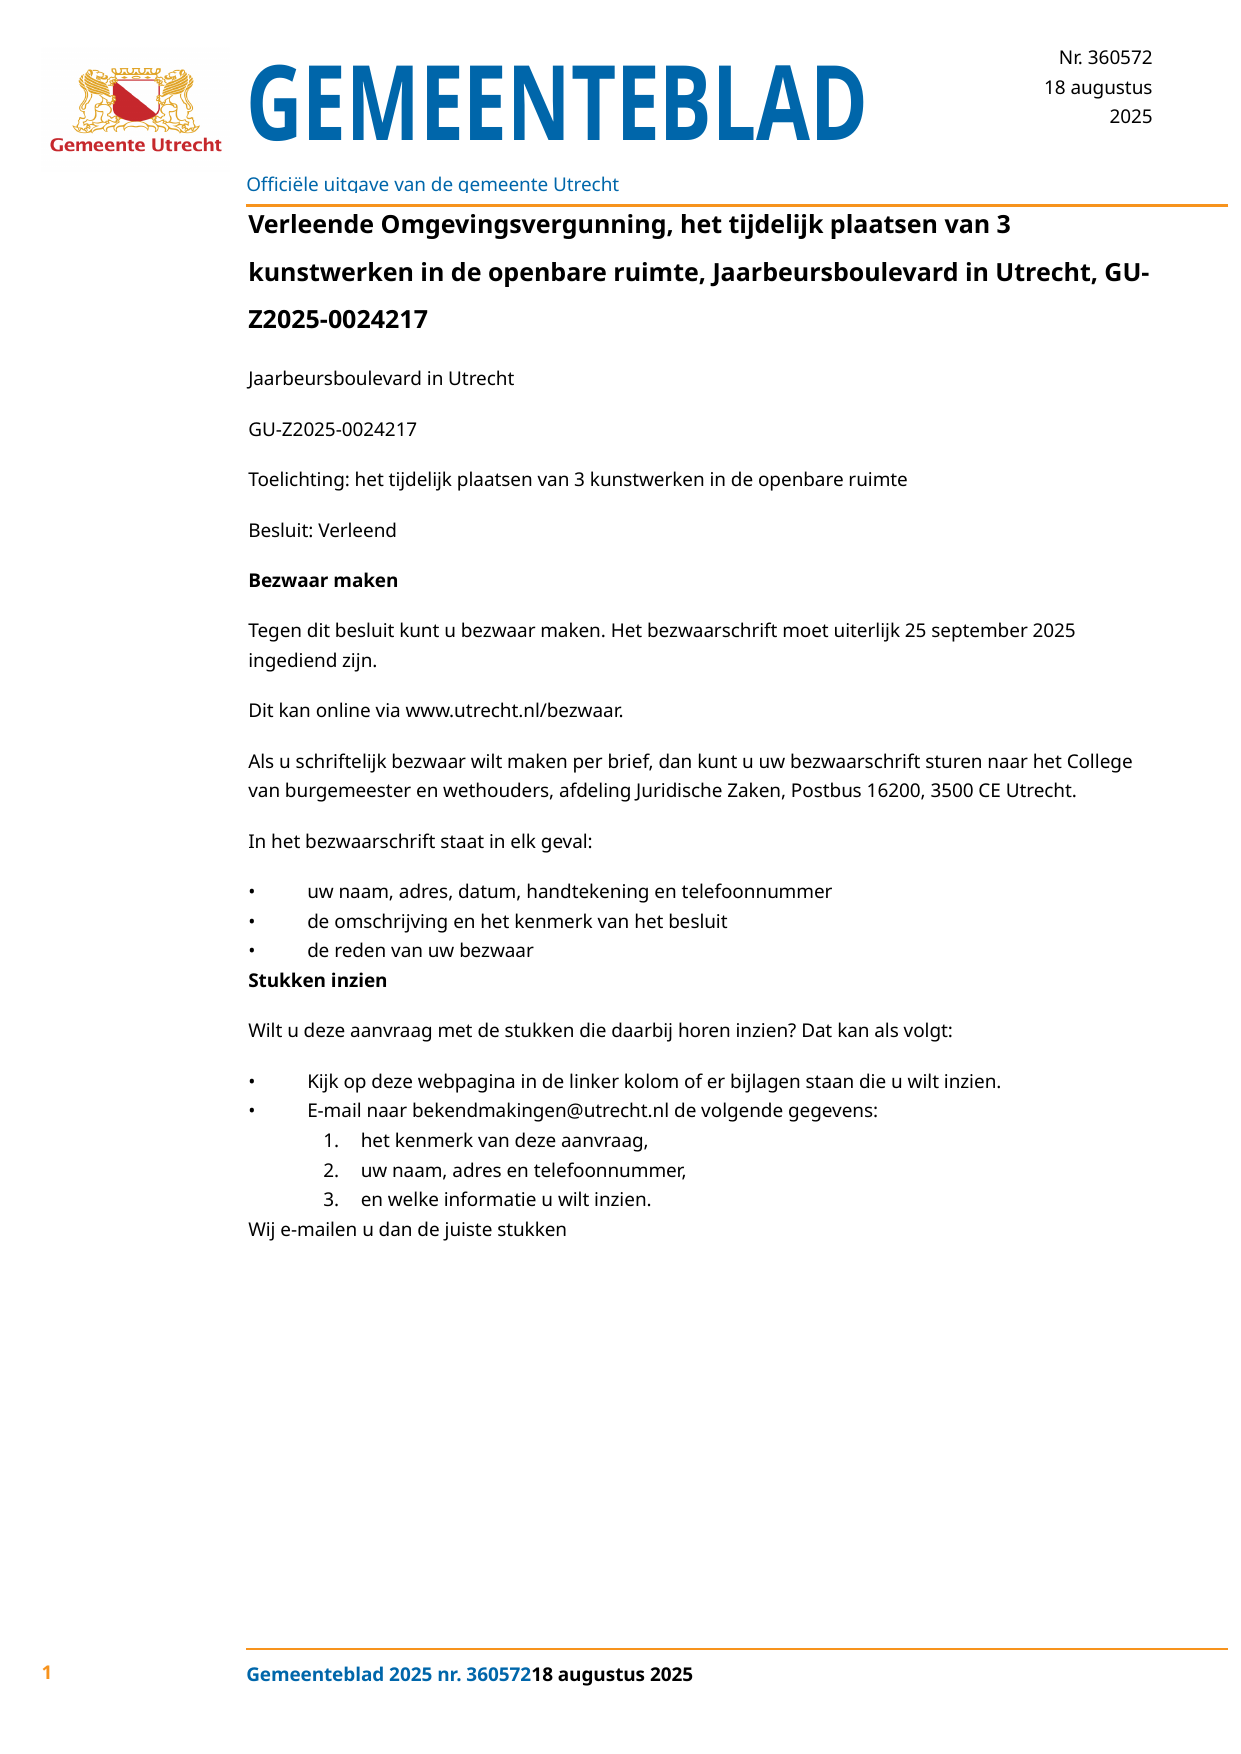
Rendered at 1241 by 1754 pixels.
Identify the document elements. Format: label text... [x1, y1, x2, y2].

text Stukken inzien [248, 967, 1152, 993]
list de omschrijving en het kenmerk van het besluit [248, 908, 1152, 934]
text Dit kan online via www.utrecht.nl/bezwaar. [248, 698, 1152, 723]
text Verleende Omgevingsvergunning, het tijdelijk plaatsen van 3 kunstwerken in de openbare ruimte, Jaarbeursboulevard in Utrecht, GU-Z2025-0024217 [248, 207, 1152, 336]
list en welke informatie u wilt inzien. [323, 1186, 1152, 1212]
text In het bezwaarschrift staat in elk geval: [248, 828, 1152, 854]
text Besluit: Verleend [248, 517, 1152, 542]
list Kijk op deze webpagina in de linker kolom of er bijlagen staan die u wilt inzien. [248, 1068, 1152, 1094]
list uw naam, adres, datum, handtekening en telefoonnummer [248, 878, 1152, 904]
picture [41, 47, 231, 172]
list uw naam, adres en telefoonnummer, [323, 1157, 1152, 1182]
text Tegen dit besluit kunt u bezwaar maken. Het bezwaarschrift moet uiterlijk 25 september 2025 ingediend zijn. [248, 618, 1152, 673]
text GU-Z2025-0024217 [248, 416, 1152, 442]
text Bezwaar maken [248, 567, 1152, 593]
list het kenmerk van deze aanvraag, [323, 1127, 1152, 1153]
text Als u schriftelijk bezwaar wilt maken per brief, dan kunt u uw bezwaarschrift sturen naar het College van burgemeester en wethouders, afdeling Juridische Zaken, Postbus 16200, 3500 CE Utrecht. [248, 748, 1152, 803]
text Toelichting: het tijdelijk plaatsen van 3 kunstwerken in de openbare ruimte [248, 466, 1152, 492]
text Wilt u deze aanvraag met de stukken die daarbij horen inzien? Dat kan als volgt: [248, 1018, 1152, 1043]
list E-mail naar bekendmakingen@utrecht.nl de volgende gegevens: [248, 1098, 1152, 1123]
list de reden van uw bezwaar [248, 938, 1152, 963]
text Wij e-mailen u dan de juiste stukken [248, 1216, 1152, 1242]
text Jaarbeursboulevard in Utrecht [248, 366, 1152, 391]
